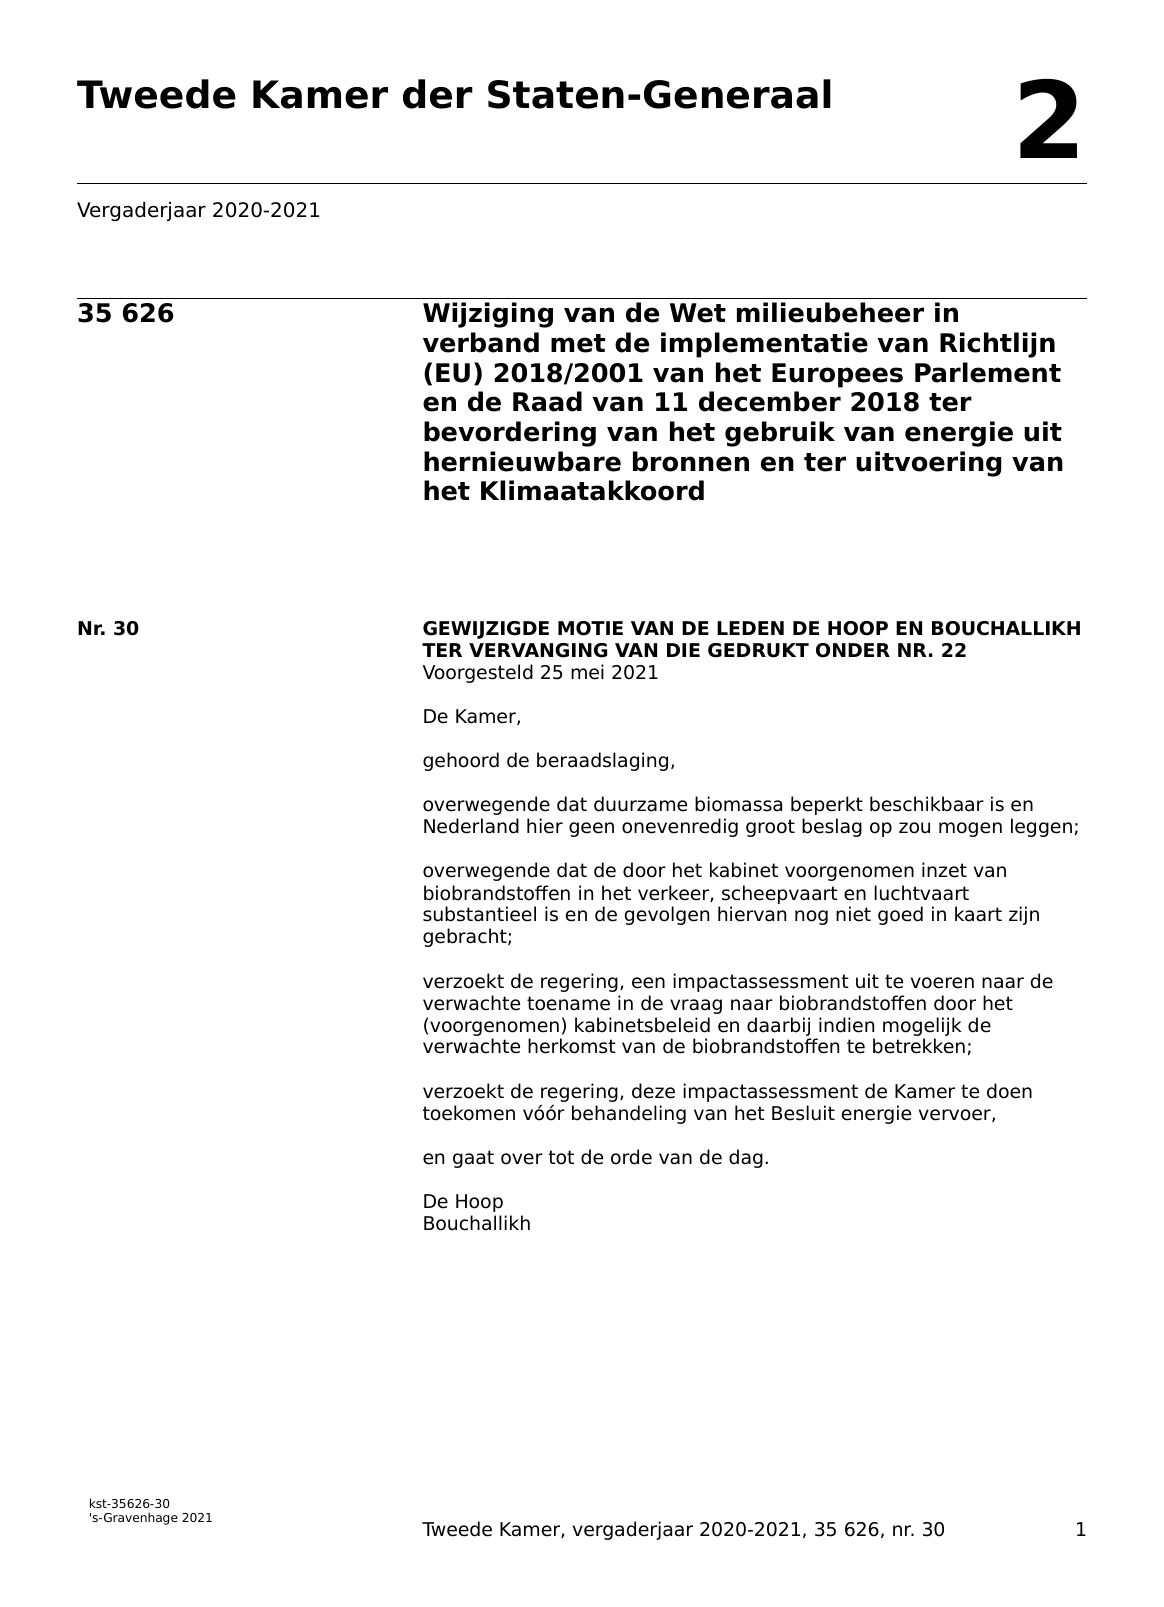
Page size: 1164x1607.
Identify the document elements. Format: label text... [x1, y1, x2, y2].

text verzoekt de regering, deze impactassessment de Kamer te doen toekomen vóór behandeling van het Besluit energie vervoer, [422, 1081, 1087, 1124]
text overwegende dat duurzame biomassa beperkt beschikbaar is en Nederland hier geen onevenredig groot beslag op zou mogen leggen; [422, 794, 1087, 838]
table_cell Vergaderjaar 2020-2021 [77, 184, 1087, 298]
text kst-35626-30 [88, 1497, 323, 1511]
text Bouchallikh [422, 1213, 1087, 1235]
text 's-Gravenhage 2021 [88, 1511, 323, 1525]
table_header Tweede Kamer der Staten-Generaal [77, 59, 886, 183]
text gehoord de beraadslaging, [422, 750, 1087, 772]
text verzoekt de regering, een impactassessment uit te voeren naar de verwachte toename in de vraag naar biobrandstoffen door het (voorgenomen) kabinetsbeleid en daarbij indien mogelijk de verwachte herkomst van de biobrandstoffen te betrekken; [422, 971, 1087, 1058]
subtitle Nr. 30 GEWIJZIGDE MOTIE VAN DE LEDEN DE HOOP EN BOUCHALLIKH TER VERVANGING VAN DIE GEDRUKT ONDER NR. 22 [77, 618, 1087, 662]
text Voorgesteld 25 mei 2021 [422, 662, 1087, 684]
table_header 2 [886, 59, 1087, 183]
text De Kamer, [422, 706, 1087, 728]
text De Hoop [422, 1191, 1087, 1213]
subtitle 35 626 Wijziging van de Wet milieubeheer in verband met de implementatie van Richtlijn (EU) 2018/2001 van het Europees Parlement en de Raad van 11 december 2018 ter bevordering van het gebruik van energie uit hernieuwbare bronnen en ter uitvoering van het Klimaatakkoord [77, 299, 1087, 507]
text overwegende dat de door het kabinet voorgenomen inzet van biobrandstoffen in het verkeer, scheepvaart en luchtvaart substantieel is en de gevolgen hiervan nog niet goed in kaart zijn gebracht; [422, 860, 1087, 948]
text en gaat over tot de orde van de dag. [422, 1147, 1087, 1169]
